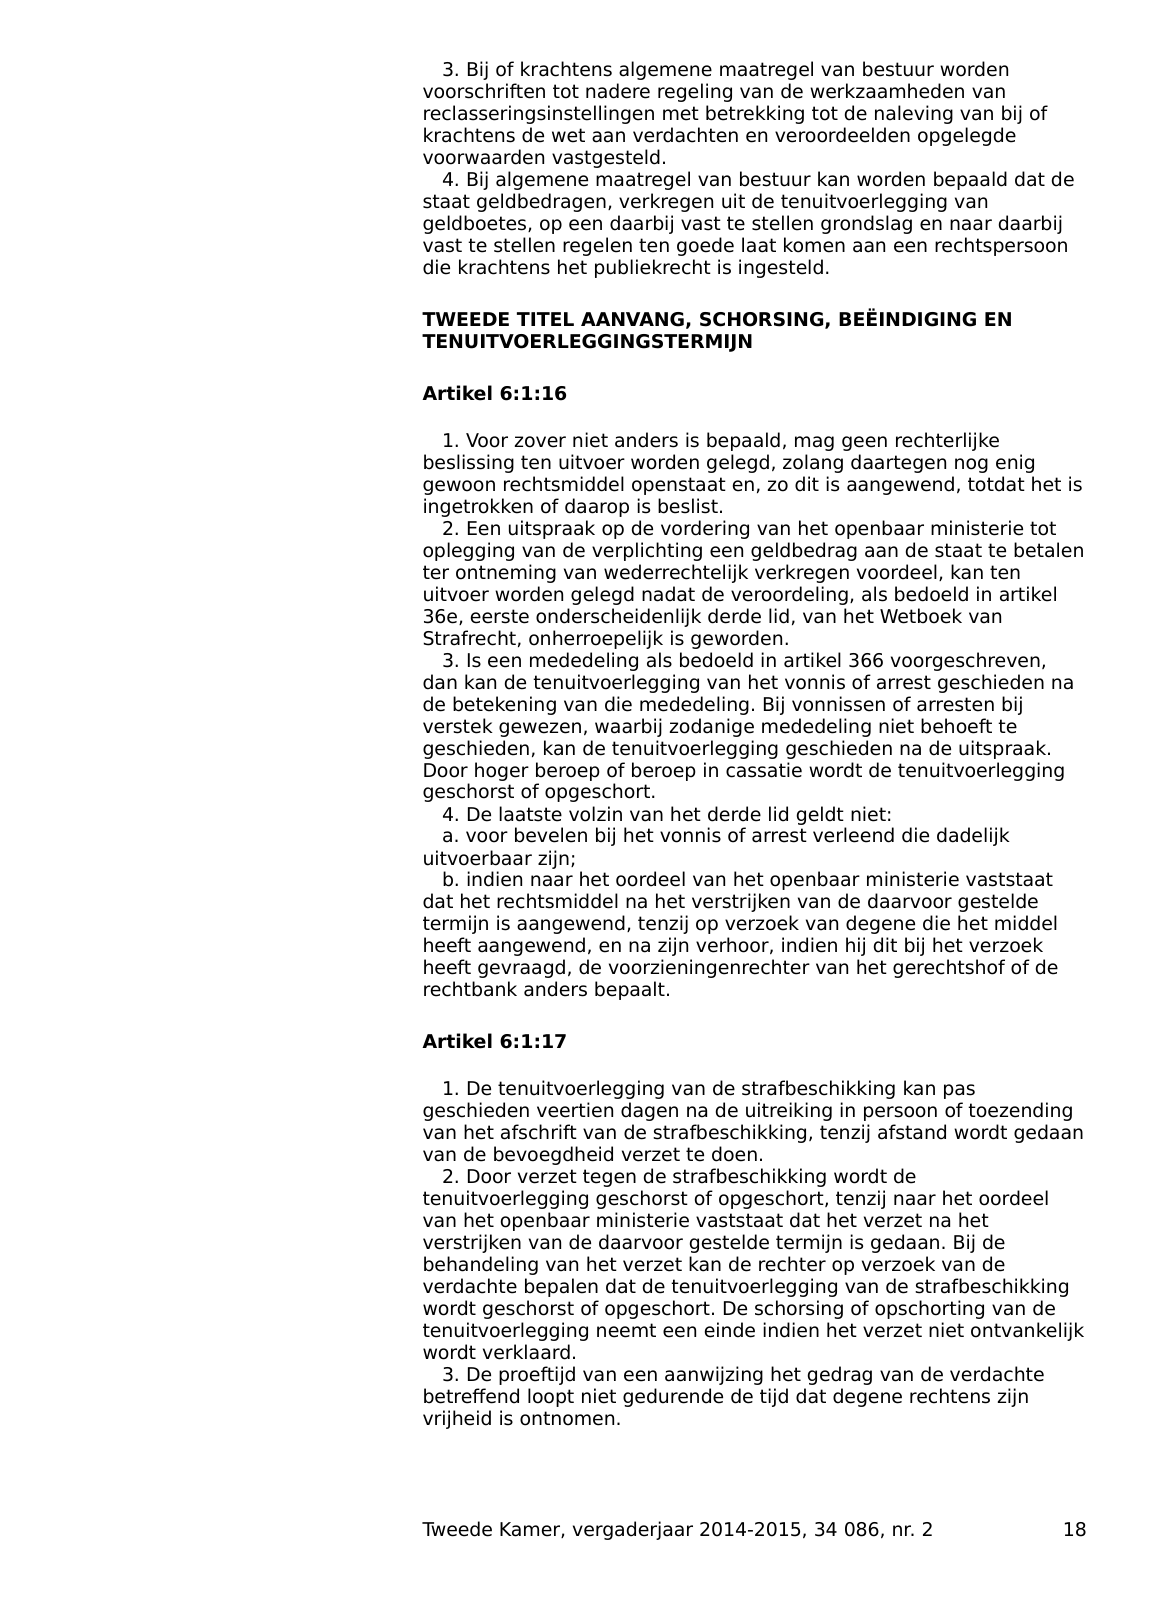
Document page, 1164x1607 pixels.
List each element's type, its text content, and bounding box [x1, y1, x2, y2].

text 2. Een uitspraak op de vordering van het openbaar ministerie tot oplegging van de verplichting een geldbedrag aan de staat te betalen ter ontneming van wederrechtelijk verkregen voordeel, kan ten uitvoer worden gelegd nadat de veroordeling, als bedoeld in artikel 36e, eerste onderscheidenlijk derde lid, van het Wetboek van Strafrecht, onherroepelijk is geworden. [422, 518, 1087, 649]
text 1. Voor zover niet anders is bepaald, mag geen rechterlijke beslissing ten uitvoer worden gelegd, zolang daartegen nog enig gewoon rechtsmiddel openstaat en, zo dit is aangewend, totdat het is ingetrokken of daarop is beslist. [422, 430, 1087, 518]
subtitle Artikel 6:1:16 [422, 383, 1087, 405]
text a. voor bevelen bij het vonnis of arrest verleend die dadelijk uitvoerbaar zijn; [422, 825, 1087, 869]
text 4. Bij algemene maatregel van bestuur kan worden bepaald dat de staat geldbedragen, verkregen uit de tenuitvoerlegging van geldboetes, op een daarbij vast te stellen grondslag en naar daarbij vast te stellen regelen ten goede laat komen aan een rechtspersoon die krachtens het publiekrecht is ingesteld. [422, 169, 1087, 279]
subtitle TWEEDE TITEL AANVANG, SCHORSING, BEËINDIGING EN TENUITVOERLEGGINGSTERMIJN [422, 309, 1087, 353]
text 4. De laatste volzin van het derde lid geldt niet: [422, 803, 1087, 825]
text 2. Door verzet tegen de strafbeschikking wordt de tenuitvoerlegging geschorst of opgeschort, tenzij naar het oordeel van het openbaar ministerie vaststaat dat het verzet na het verstrijken van de daarvoor gestelde termijn is gedaan. Bij de behandeling van het verzet kan de rechter op verzoek van de verdachte bepalen dat de tenuitvoerlegging van de strafbeschikking wordt geschorst of opgeschort. De schorsing of opschorting van de tenuitvoerlegging neemt een einde indien het verzet niet ontvankelijk wordt verklaard. [422, 1166, 1087, 1364]
text b. indien naar het oordeel van het openbaar ministerie vaststaat dat het rechtsmiddel na het verstrijken van de daarvoor gestelde termijn is aangewend, tenzij op verzoek van degene die het middel heeft aangewend, en na zijn verhoor, indien hij dit bij het verzoek heeft gevraagd, de voorzieningenrechter van het gerechtshof of de rechtbank anders bepaalt. [422, 869, 1087, 1001]
text 3. De proeftijd van een aanwijzing het gedrag van de verdachte betreffend loopt niet gedurende de tijd dat degene rechtens zijn vrijheid is ontnomen. [422, 1364, 1087, 1430]
subtitle Artikel 6:1:17 [422, 1031, 1087, 1053]
text 3. Bij of krachtens algemene maatregel van bestuur worden voorschriften tot nadere regeling van de werkzaamheden van reclasseringsinstellingen met betrekking tot de naleving van bij of krachtens de wet aan verdachten en veroordeelden opgelegde voorwaarden vastgesteld. [422, 59, 1087, 169]
text 1. De tenuitvoerlegging van de strafbeschikking kan pas geschieden veertien dagen na de uitreiking in persoon of toezending van het afschrift van de strafbeschikking, tenzij afstand wordt gedaan van de bevoegdheid verzet te doen. [422, 1078, 1087, 1166]
text 3. Is een mededeling als bedoeld in artikel 366 voorgeschreven, dan kan de tenuitvoerlegging van het vonnis of arrest geschieden na de betekening van die mededeling. Bij vonnissen of arresten bij verstek gewezen, waarbij zodanige mededeling niet behoeft te geschieden, kan de tenuitvoerlegging geschieden na de uitspraak. Door hoger beroep of beroep in cassatie wordt de tenuitvoerlegging geschorst of opgeschort. [422, 649, 1087, 803]
